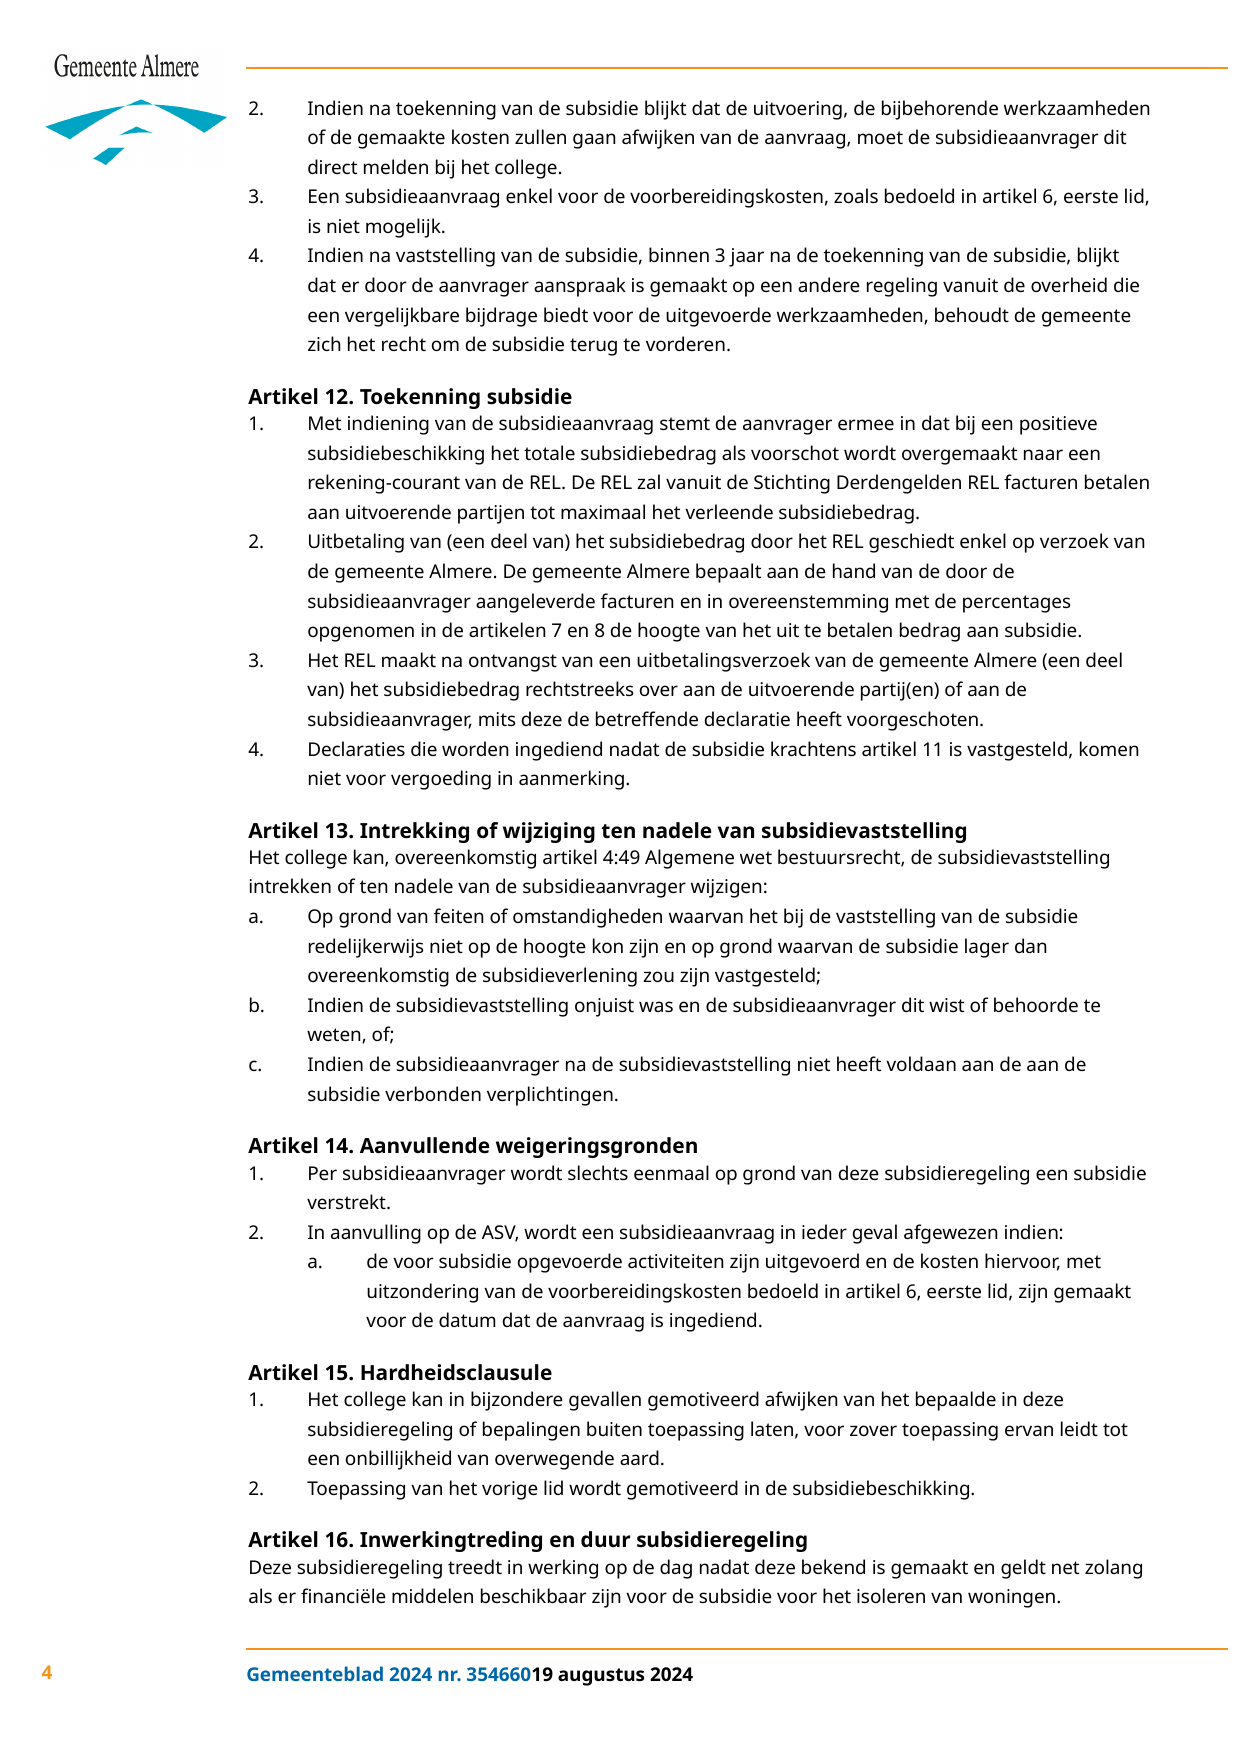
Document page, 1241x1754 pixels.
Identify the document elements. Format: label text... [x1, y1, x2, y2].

list Indien na vaststelling van de subsidie, binnen 3 jaar na de toekenning van de subsidie, blijkt dat er door de aanvrager aanspraak is gemaakt op een andere regeling vanuit de overheid die een vergelijkbare bijdrage biedt voor de uitgevoerde werkzaamheden, behoudt de gemeente zich het recht om de subsidie terug te vorderen. [248, 243, 1152, 357]
list Uitbetaling van (een deel van) het subsidiebedrag door het REL geschiedt enkel op verzoek van de gemeente Almere. De gemeente Almere bepaalt aan de hand van de door de subsidieaanvrager aangeleverde facturen en in overeenstemming met de percentages opgenomen in de artikelen 7 en 8 de hoogte van het uit te betalen bedrag aan subsidie. [248, 529, 1152, 643]
list Declaraties die worden ingediend nadat de subsidie krachtens artikel 11 is vastgesteld, komen niet voor vergoeding in aanmerking. [248, 736, 1152, 791]
list Per subsidieaanvrager wordt slechts eenmaal op grond van deze subsidieregeling een subsidie verstrekt. [248, 1160, 1152, 1215]
list Het college kan in bijzondere gevallen gemotiveerd afwijken van het bepaalde in deze subsidieregeling of bepalingen buiten toepassing laten, voor zover toepassing ervan leidt tot een onbillijkheid van overwegende aard. [248, 1386, 1152, 1471]
text Artikel 16. Inwerkingtreding en duur subsidieregeling [248, 1526, 1152, 1554]
text Artikel 15. Hardheidsclausule [248, 1358, 1152, 1386]
list Op grond van feiten of omstandigheden waarvan het bij de vaststelling van de subsidie redelijkerwijs niet op de hoogte kon zijn en op grond waarvan de subsidie lager dan overeenkomstig de subsidieverlening zou zijn vastgesteld; [248, 903, 1152, 988]
text Artikel 14. Aanvullende weigeringsgronden [248, 1131, 1152, 1160]
list Een subsidieaanvraag enkel voor de voorbereidingskosten, zoals bedoeld in artikel 6, eerste lid, is niet mogelijk. [248, 183, 1152, 239]
picture [41, 47, 231, 172]
text Deze subsidieregeling treedt in werking op de dag nadat deze bekend is gemaakt en geldt net zolang als er financiële middelen beschikbaar zijn voor de subsidie voor het isoleren van woningen. [248, 1554, 1152, 1609]
list Indien na toekenning van de subsidie blijkt dat de uitvoering, de bijbehorende werkzaamheden of de gemaakte kosten zullen gaan afwijken van de aanvraag, moet de subsidieaanvrager dit direct melden bij het college. [248, 95, 1152, 180]
list Toepassing van het vorige lid wordt gemotiveerd in de subsidiebeschikking. [248, 1475, 1152, 1501]
list de voor subsidie opgevoerde activiteiten zijn uitgevoerd en de kosten hiervoor, met uitzondering van de voorbereidingskosten bedoeld in artikel 6, eerste lid, zijn gemaakt voor de datum dat de aanvraag is ingediend. [307, 1248, 1152, 1333]
text Het college kan, overeenkomstig artikel 4:49 Algemene wet bestuursrecht, de subsidievaststelling intrekken of ten nadele van de subsidieaanvrager wijzigen: [248, 844, 1152, 899]
list Indien de subsidievaststelling onjuist was en de subsidieaanvrager dit wist of behoorde te weten, of; [248, 992, 1152, 1047]
list Het REL maakt na ontvangst van een uitbetalingsverzoek van de gemeente Almere (een deel van) het subsidiebedrag rechtstreeks over aan de uitvoerende partij(en) of aan de subsidieaanvrager, mits deze de betreffende declaratie heeft voorgeschoten. [248, 647, 1152, 732]
list Met indiening van de subsidieaanvraag stemt de aanvrager ermee in dat bij een positieve subsidiebeschikking het totale subsidiebedrag als voorschot wordt overgemaakt naar een rekening-courant van de REL. De REL zal vanuit de Stichting Derdengelden REL facturen betalen aan uitvoerende partijen tot maximaal het verleende subsidiebedrag. [248, 410, 1152, 525]
list Indien de subsidieaanvrager na de subsidievaststelling niet heeft voldaan aan de aan de subsidie verbonden verplichtingen. [248, 1051, 1152, 1107]
text Artikel 12. Toekenning subsidie [248, 382, 1152, 410]
text Artikel 13. Intrekking of wijziging ten nadele van subsidievaststelling [248, 816, 1152, 844]
list In aanvulling op de ASV, wordt een subsidieaanvraag in ieder geval afgewezen indien: [248, 1219, 1152, 1244]
